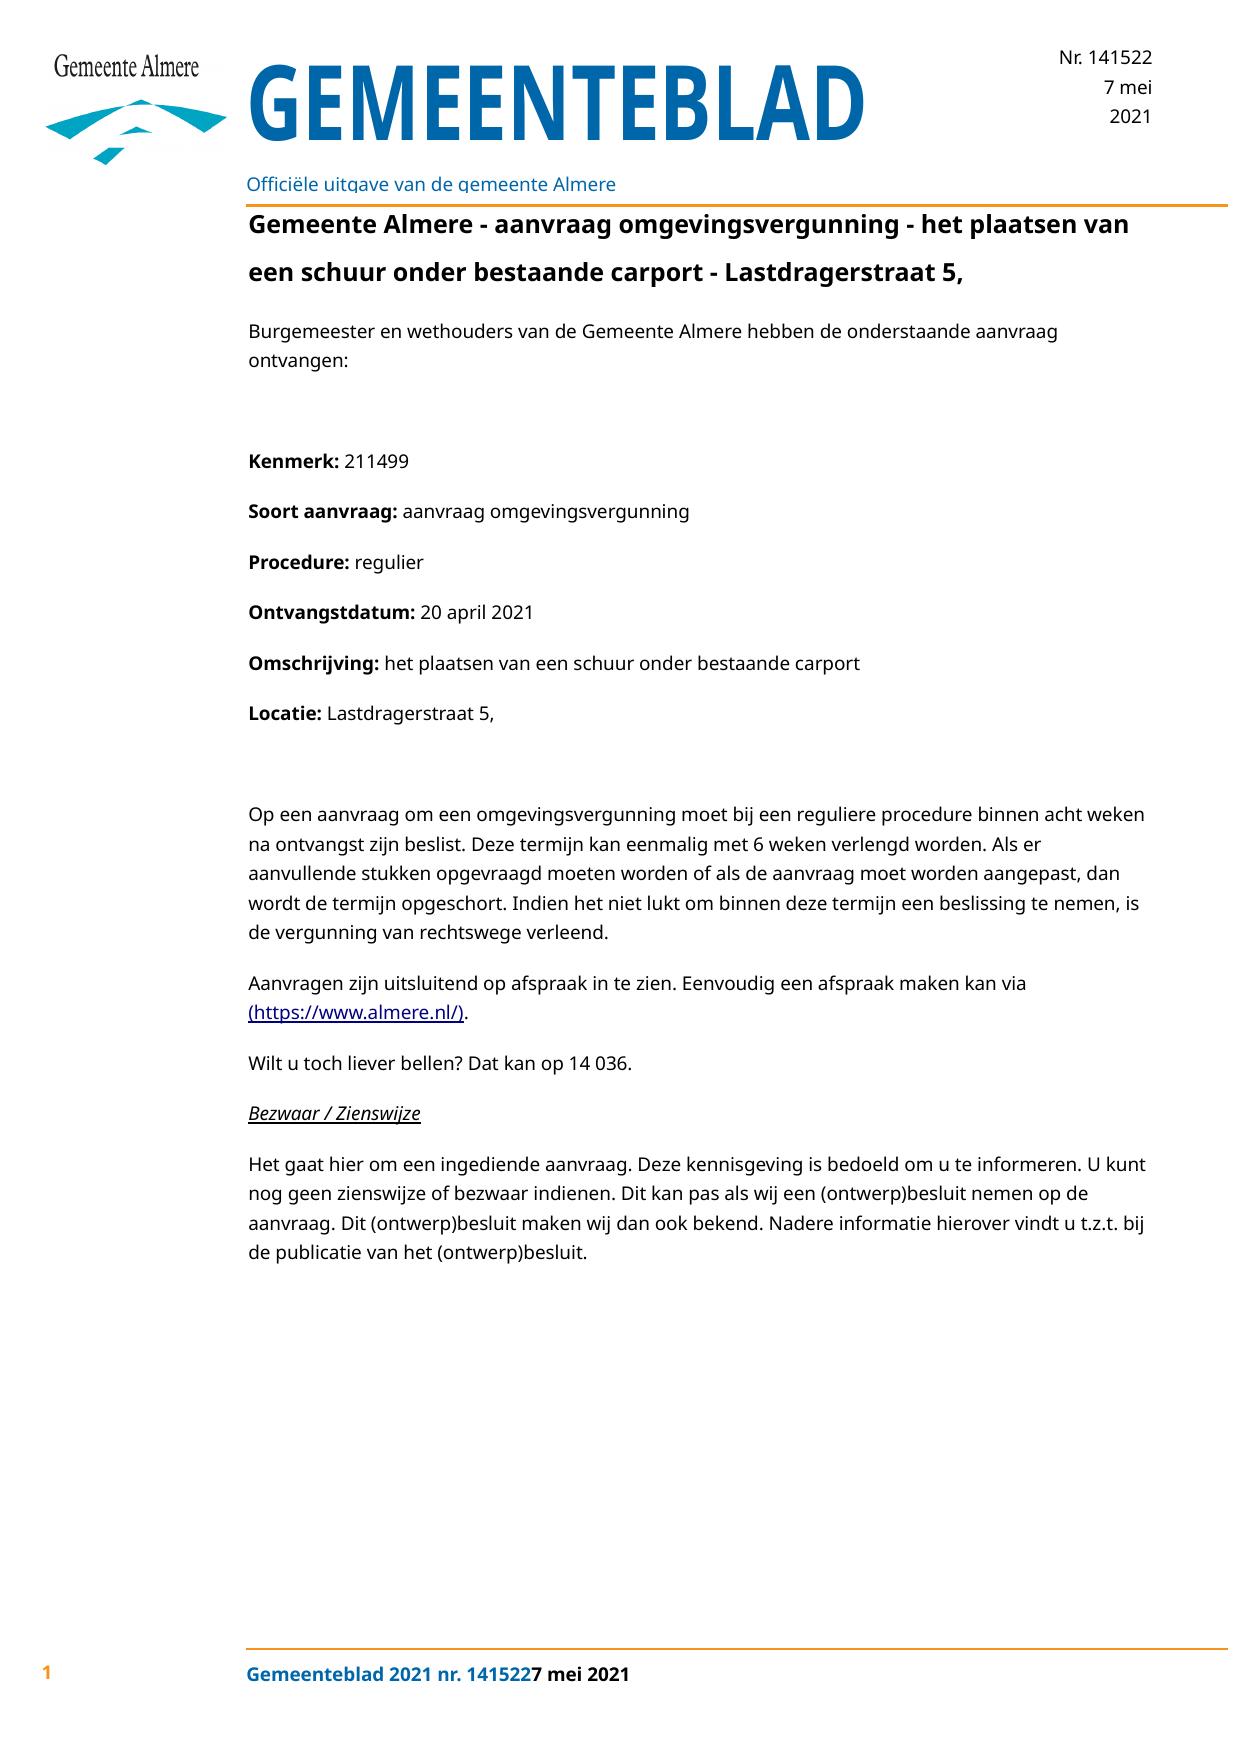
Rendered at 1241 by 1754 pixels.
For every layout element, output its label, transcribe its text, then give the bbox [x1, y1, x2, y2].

text Kenmerk: 211499 [248, 448, 1152, 474]
text Aanvragen zijn uitsluitend op afspraak in te zien. Eenvoudig een afspraak maken kan via (https://www.almere.nl/). [248, 970, 1152, 1025]
text Het gaat hier om een ingediende aanvraag. Deze kennisgeving is bedoeld om u te informeren. U kunt nog geen zienswijze of bezwaar indienen. Dit kan pas als wij een (ontwerp)besluit nemen op de aanvraag. Dit (ontwerp)besluit maken wij dan ook bekend. Nadere informatie hierover vindt u t.z.t. bij de publicatie van het (ontwerp)besluit. [248, 1151, 1152, 1265]
text Gemeente Almere - aanvraag omgevingsvergunning - het plaatsen van een schuur onder bestaande carport - Lastdragerstraat 5, [248, 207, 1152, 288]
text Burgemeester en wethouders van de Gemeente Almere hebben de onderstaande aanvraag ontvangen: [248, 318, 1152, 373]
picture [41, 47, 231, 172]
text Bezwaar / Zienswijze [248, 1100, 1152, 1126]
text Ontvangstdatum: 20 april 2021 [248, 599, 1152, 625]
text Wilt u toch liever bellen? Dat kan op 14 036. [248, 1050, 1152, 1076]
text Procedure: regulier [248, 549, 1152, 575]
text Op een aanvraag om een omgevingsvergunning moet bij een reguliere procedure binnen acht weken na ontvangst zijn beslist. Deze termijn kan eenmalig met 6 weken verlengd worden. Als er aanvullende stukken opgevraagd moeten worden of als de aanvraag moet worden aangepast, dan wordt de termijn opgeschort. Indien het niet lukt om binnen deze termijn een beslissing te nemen, is de vergunning van rechtswege verleend. [248, 801, 1152, 945]
text Locatie: Lastdragerstraat 5, [248, 700, 1152, 726]
text Omschrijving: het plaatsen van een schuur onder bestaande carport [248, 650, 1152, 676]
text Soort aanvraag: aanvraag omgevingsvergunning [248, 499, 1152, 524]
